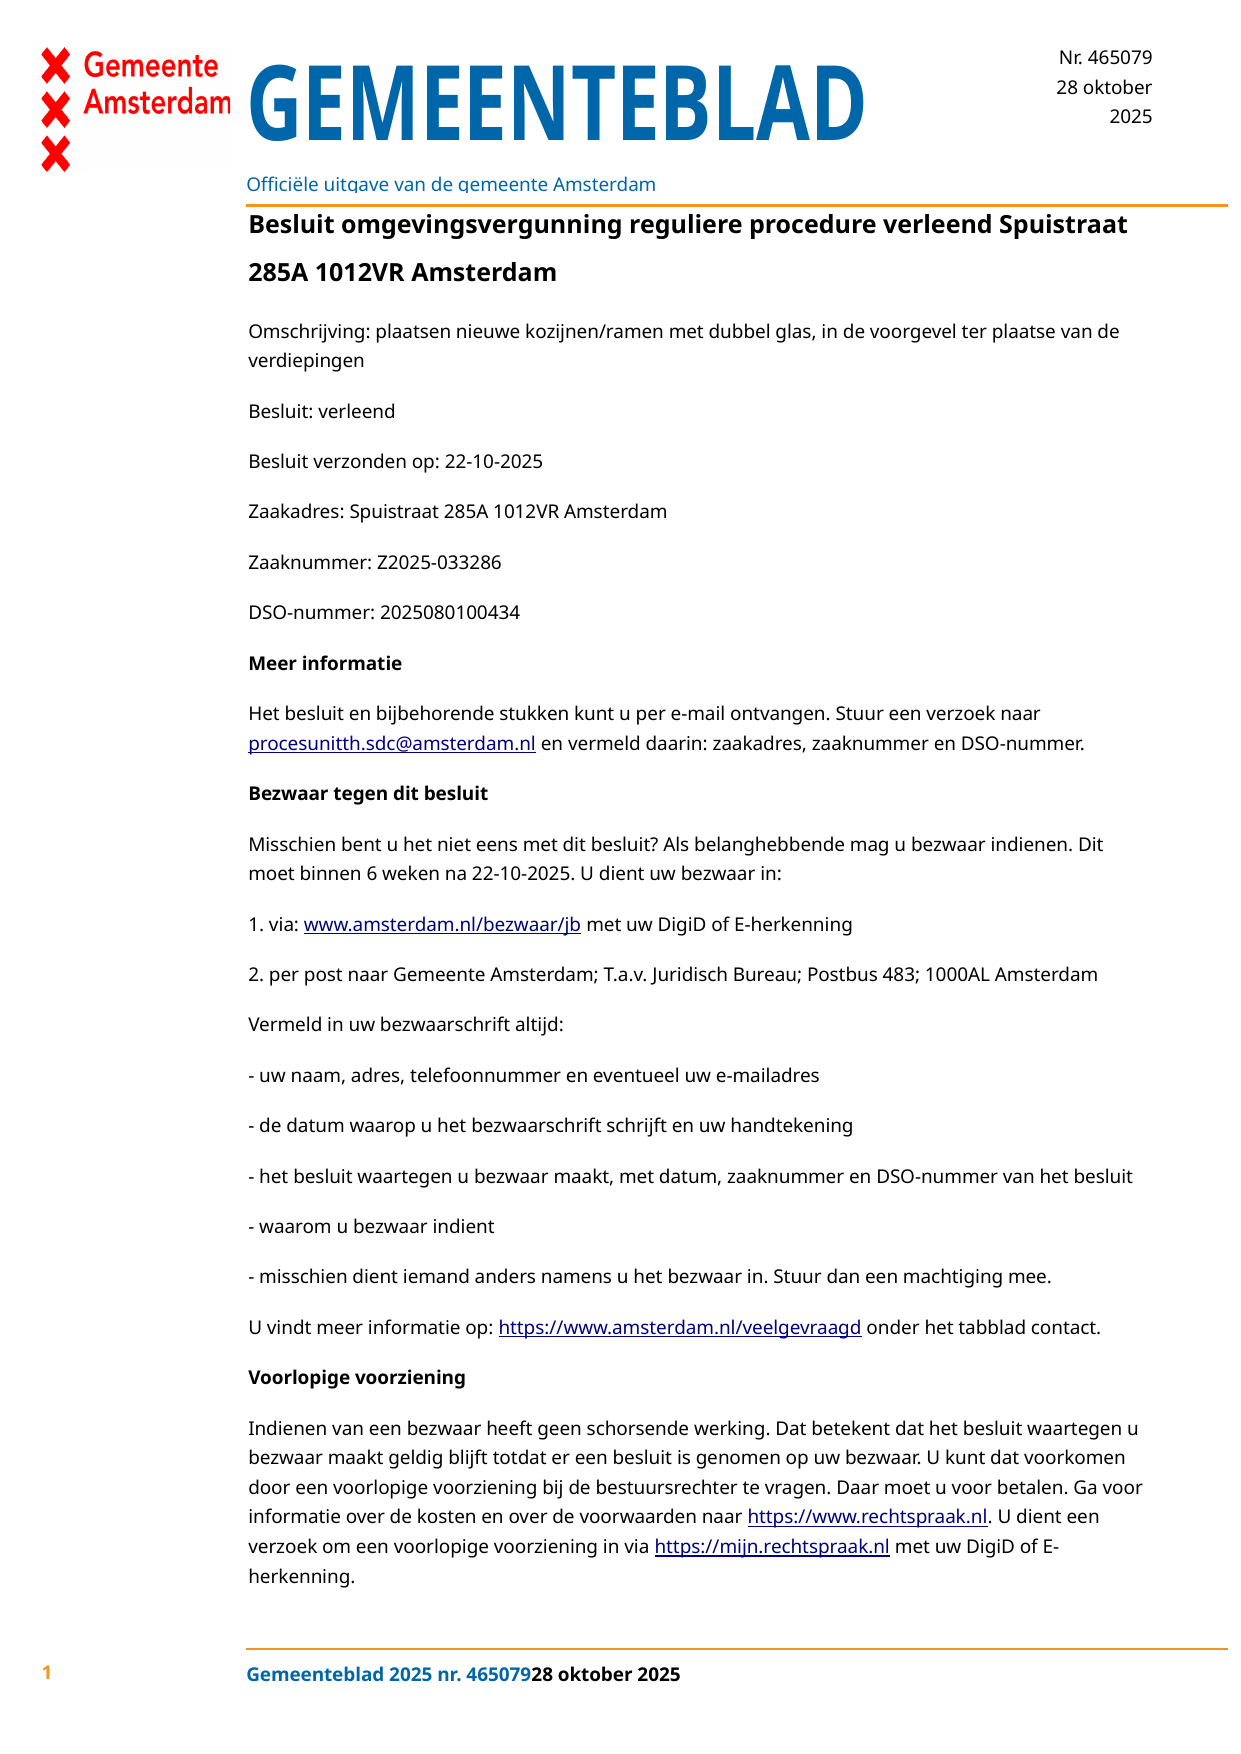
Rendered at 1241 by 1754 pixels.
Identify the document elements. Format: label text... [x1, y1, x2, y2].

text - uw naam, adres, telefoonnummer en eventueel uw e-mailadres [248, 1062, 1152, 1088]
text Meer informatie [248, 650, 1152, 676]
text Het besluit en bijbehorende stukken kunt u per e-mail ontvangen. Stuur een verzoek naar procesunitth.sdc@amsterdam.nl en vermeld daarin: zaakadres, zaaknummer en DSO-nummer. [248, 700, 1152, 756]
text DSO-nummer: 2025080100434 [248, 599, 1152, 625]
text Indienen van een bezwaar heeft geen schorsende werking. Dat betekent dat het besluit waartegen u bezwaar maakt geldig blijft totdat er een besluit is genomen op uw bezwaar. U kunt dat voorkomen door een voorlopige voorziening bij de bestuursrechter te vragen. Daar moet u voor betalen. Ga voor informatie over de kosten en over de voorwaarden naar https://www.rechtspraak.nl. U dient een verzoek om een voorlopige voorziening in via https://mijn.rechtspraak.nl met uw DigiD of E-herkenning. [248, 1415, 1152, 1589]
text Vermeld in uw bezwaarschrift altijd: [248, 1012, 1152, 1037]
text Zaaknummer: Z2025-033286 [248, 549, 1152, 575]
text U vindt meer informatie op: https://www.amsterdam.nl/veelgevraagd onder het tabblad contact. [248, 1314, 1152, 1340]
text Besluit verzonden op: 22-10-2025 [248, 448, 1152, 474]
text Besluit: verleend [248, 398, 1152, 424]
text Omschrijving: plaatsen nieuwe kozijnen/ramen met dubbel glas, in de voorgevel ter plaatse van de verdiepingen [248, 318, 1152, 373]
text Besluit omgevingsvergunning reguliere procedure verleend Spuistraat 285A 1012VR Amsterdam [248, 207, 1152, 288]
text Zaakadres: Spuistraat 285A 1012VR Amsterdam [248, 499, 1152, 524]
text Bezwaar tegen dit besluit [248, 780, 1152, 806]
text 1. via: www.amsterdam.nl/bezwaar/jb met uw DigiD of E-herkenning [248, 911, 1152, 937]
text Voorlopige voorziening [248, 1364, 1152, 1390]
text - het besluit waartegen u bezwaar maakt, met datum, zaaknummer en DSO-nummer van het besluit [248, 1163, 1152, 1189]
text 2. per post naar Gemeente Amsterdam; T.a.v. Juridisch Bureau; Postbus 483; 1000AL Amsterdam [248, 961, 1152, 987]
text Misschien bent u het niet eens met dit besluit? Als belanghebbende mag u bezwaar indienen. Dit moet binnen 6 weken na 22-10-2025. U dient uw bezwaar in: [248, 831, 1152, 886]
text - misschien dient iemand anders namens u het bezwaar in. Stuur dan een machtiging mee. [248, 1264, 1152, 1289]
text - waarom u bezwaar indient [248, 1213, 1152, 1239]
picture [41, 47, 231, 172]
text - de datum waarop u het bezwaarschrift schrijft en uw handtekening [248, 1112, 1152, 1138]
